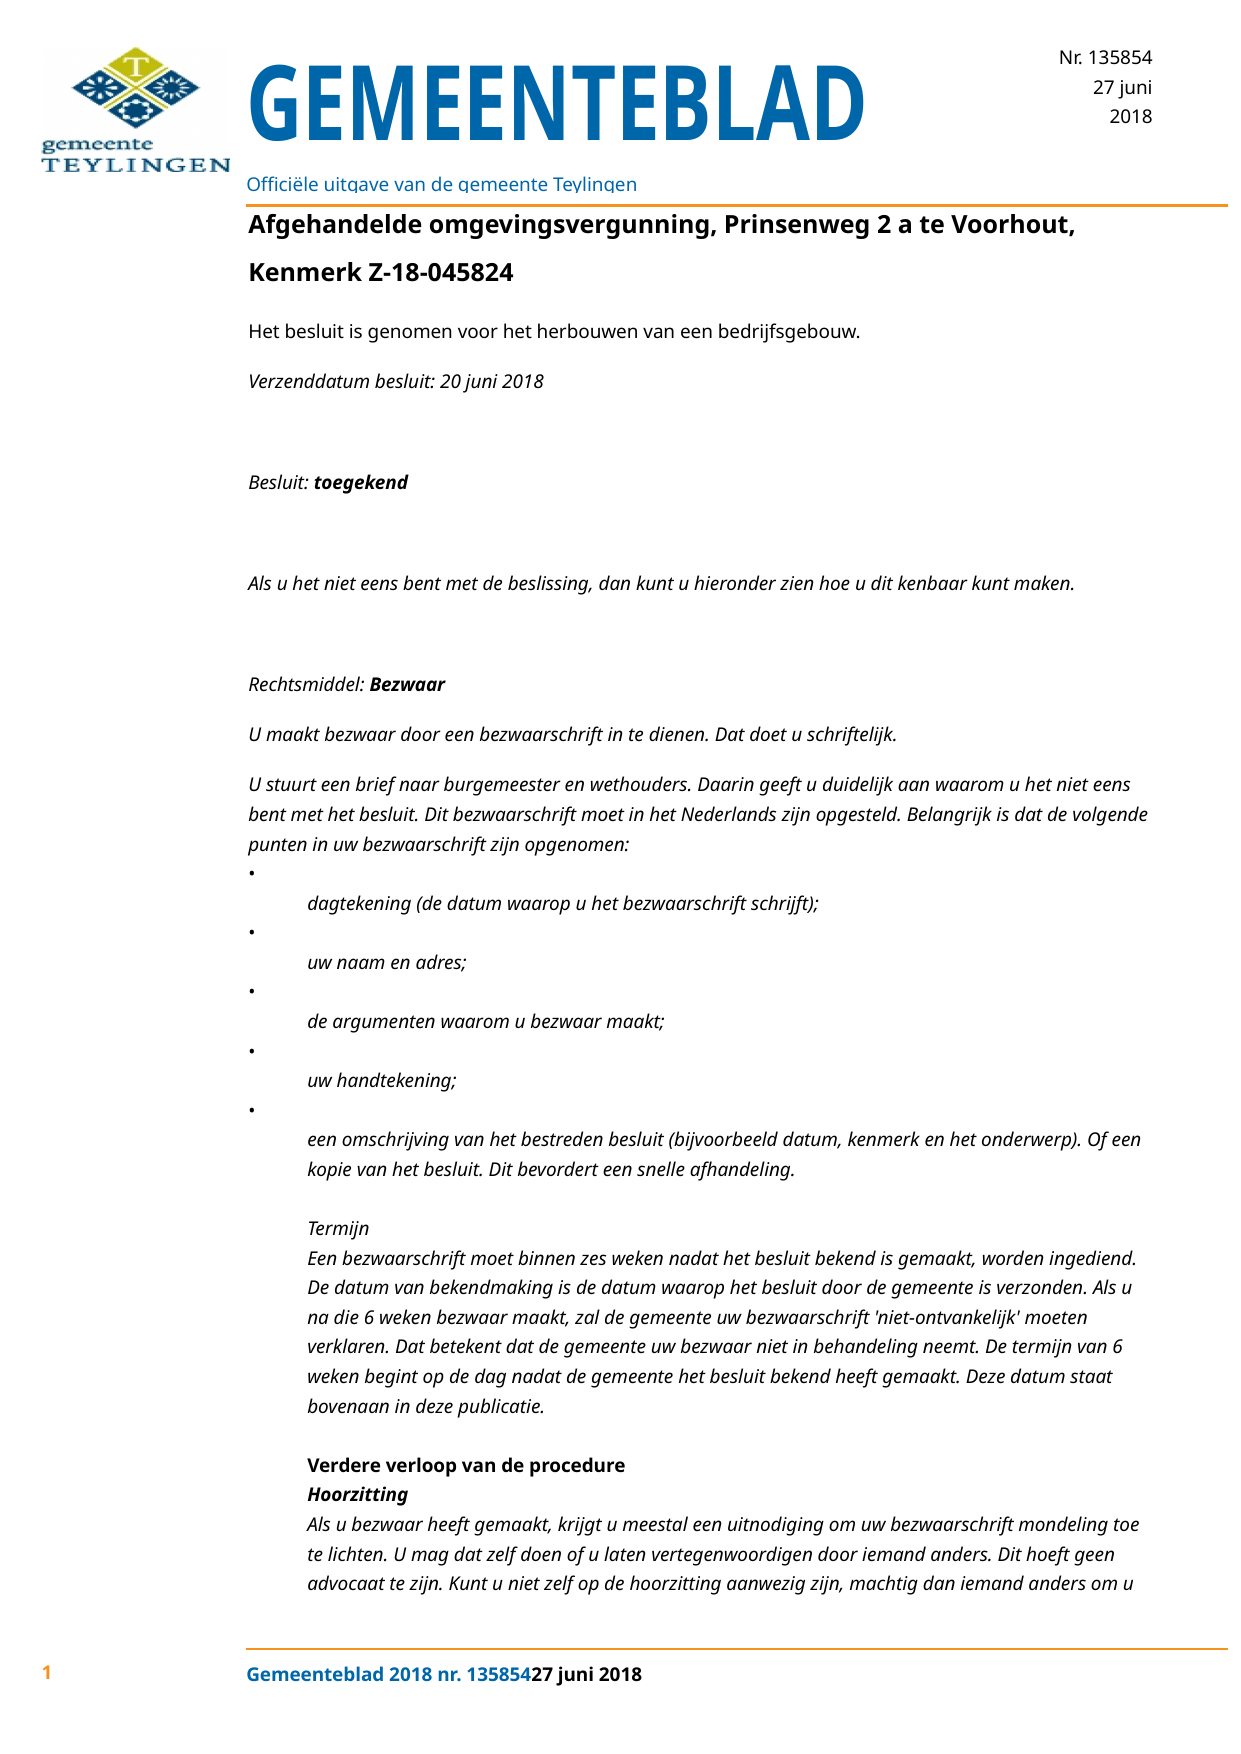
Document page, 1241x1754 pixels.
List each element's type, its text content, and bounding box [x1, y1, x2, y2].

list uw handtekening; [248, 1067, 1152, 1093]
list Termijn [248, 1215, 1152, 1241]
text U stuurt een brief naar burgemeester en wethouders. Daarin geeft u duidelijk aan waarom u het niet eens bent met het besluit. Dit bezwaarschrift moet in het Nederlands zijn opgesteld. Belangrijk is dat de volgende punten in uw bezwaarschrift zijn opgenomen: [248, 772, 1152, 857]
text Besluit: toegekend [248, 469, 1152, 495]
picture [41, 47, 231, 172]
list uw naam en adres; [248, 949, 1152, 975]
text Het besluit is genomen voor het herbouwen van een bedrijfsgebouw. [248, 318, 1152, 344]
list de argumenten waarom u bezwaar maakt; [248, 1008, 1152, 1034]
list Hoorzitting [248, 1482, 1152, 1507]
list Een bezwaarschrift moet binnen zes weken nadat het besluit bekend is gemaakt, worden ingediend. De datum van bekendmaking is de datum waarop het besluit door de gemeente is verzonden. Als u na die 6 weken bezwaar maakt, zal de gemeente uw bezwaarschrift 'niet-ontvankelijk' moeten verklaren. Dat betekent dat de gemeente uw bezwaar niet in behandeling neemt. De termijn van 6 weken begint op de dag nadat de gemeente het besluit bekend heeft gemaakt. Deze datum staat bovenaan in deze publicatie. [248, 1245, 1152, 1419]
list Verdere verloop van de procedure [248, 1452, 1152, 1478]
text Afgehandelde omgevingsvergunning, Prinsenweg 2 a te Voorhout, Kenmerk Z-18-045824 [248, 207, 1152, 288]
list dagtekening (de datum waarop u het bezwaarschrift schrijft); [248, 890, 1152, 916]
text Rechtsmiddel: Bezwaar [248, 671, 1152, 697]
text Verzenddatum besluit: 20 juni 2018 [248, 368, 1152, 394]
list een omschrijving van het bestreden besluit (bijvoorbeeld datum, kenmerk en het onderwerp). Of een kopie van het besluit. Dit bevordert een snelle afhandeling. [248, 1127, 1152, 1182]
list Als u bezwaar heeft gemaakt, krijgt u meestal een uitnodiging om uw bezwaarschrift mondeling toe te lichten. U mag dat zelf doen of u laten vertegenwoordigen door iemand anders. Dit hoeft geen advocaat te zijn. Kunt u niet zelf op de hoorzitting aanwezig zijn, machtig dan iemand anders om u [248, 1511, 1152, 1596]
text U maakt bezwaar door een bezwaarschrift in te dienen. Dat doet u schriftelijk. [248, 721, 1152, 747]
text Als u het niet eens bent met de beslissing, dan kunt u hieronder zien hoe u dit kenbaar kunt maken. [248, 570, 1152, 596]
